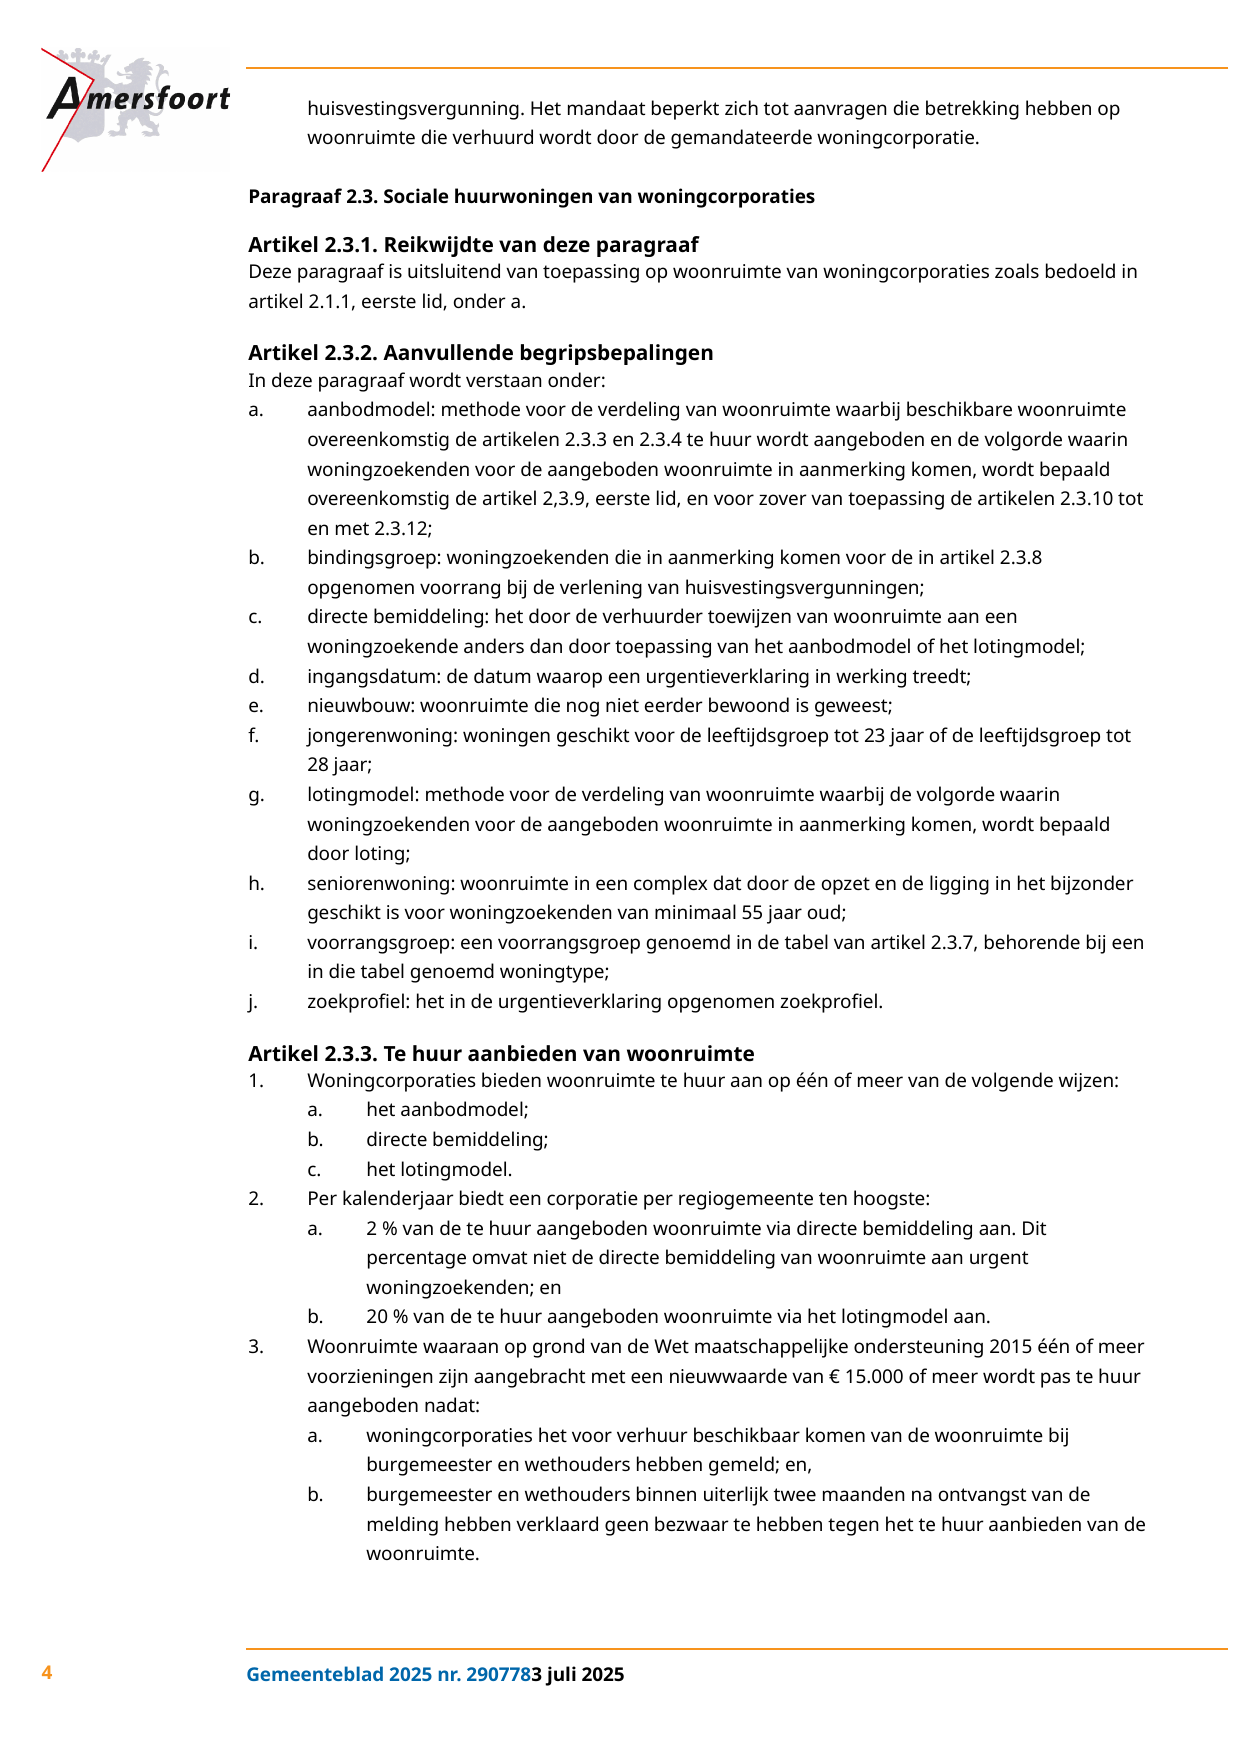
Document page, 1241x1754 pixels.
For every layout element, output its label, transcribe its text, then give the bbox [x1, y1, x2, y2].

list huisvestingsvergunning. Het mandaat beperkt zich tot aanvragen die betrekking hebben op woonruimte die verhuurd wordt door de gemandateerde woningcorporatie. [248, 95, 1152, 150]
list Per kalenderjaar biedt een corporatie per regiogemeente ten hoogste: [248, 1185, 1152, 1211]
list ingangsdatum: de datum waarop een urgentieverklaring in werking treedt; [248, 663, 1152, 688]
text Paragraaf 2.3. Sociale huurwoningen van woningcorporaties [248, 183, 1152, 209]
text In deze paragraaf wordt verstaan onder: [248, 367, 1152, 393]
text Artikel 2.3.1. Reikwijdte van deze paragraaf [248, 230, 1152, 258]
list Woonruimte waaraan op grond van de Wet maatschappelijke ondersteuning 2015 één of meer voorzieningen zijn aangebracht met een nieuwwaarde van € 15.000 of meer wordt pas te huur aangeboden nadat: [248, 1333, 1152, 1418]
list jongerenwoning: woningen geschikt voor de leeftijdsgroep tot 23 jaar of de leeftijdsgroep tot 28 jaar; [248, 722, 1152, 777]
picture [41, 47, 231, 172]
list bindingsgroep: woningzoekenden die in aanmerking komen voor de in artikel 2.3.8 opgenomen voorrang bij de verlening van huisvestingsvergunningen; [248, 544, 1152, 600]
list Woningcorporaties bieden woonruimte te huur aan op één of meer van de volgende wijzen: [248, 1067, 1152, 1093]
list nieuwbouw: woonruimte die nog niet eerder bewoond is geweest; [248, 692, 1152, 718]
list 20 % van de te huur aangeboden woonruimte via het lotingmodel aan. [307, 1304, 1152, 1329]
list 2 % van de te huur aangeboden woonruimte via directe bemiddeling aan. Dit percentage omvat niet de directe bemiddeling van woonruimte aan urgent woningzoekenden; en [307, 1215, 1152, 1300]
text Deze paragraaf is uitsluitend van toepassing op woonruimte van woningcorporaties zoals bedoeld in artikel 2.1.1, eerste lid, onder a. [248, 258, 1152, 314]
list seniorenwoning: woonruimte in een complex dat door de opzet en de ligging in het bijzonder geschikt is voor woningzoekenden van minimaal 55 jaar oud; [248, 870, 1152, 925]
list voorrangsgroep: een voorrangsgroep genoemd in de tabel van artikel 2.3.7, behorende bij een in die tabel genoemd woningtype; [248, 929, 1152, 984]
list zoekprofiel: het in de urgentieverklaring opgenomen zoekprofiel. [248, 988, 1152, 1014]
list directe bemiddeling: het door de verhuurder toewijzen van woonruimte aan een woningzoekende anders dan door toepassing van het aanbodmodel of het lotingmodel; [248, 604, 1152, 659]
list burgemeester en wethouders binnen uiterlijk twee maanden na ontvangst van de melding hebben verklaard geen bezwaar te hebben tegen het te huur aanbieden van de woonruimte. [307, 1481, 1152, 1566]
list het lotingmodel. [307, 1156, 1152, 1182]
list het aanbodmodel; [307, 1097, 1152, 1122]
text Artikel 2.3.2. Aanvullende begripsbepalingen [248, 338, 1152, 367]
text Artikel 2.3.3. Te huur aanbieden van woonruimte [248, 1039, 1152, 1067]
list aanbodmodel: methode voor de verdeling van woonruimte waarbij beschikbare woonruimte overeenkomstig de artikelen 2.3.3 en 2.3.4 te huur wordt aangeboden en de volgorde waarin woningzoekenden voor de aangeboden woonruimte in aanmerking komen, wordt bepaald overeenkomstig de artikel 2,3.9, eerste lid, en voor zover van toepassing de artikelen 2.3.10 tot en met 2.3.12; [248, 397, 1152, 541]
list directe bemiddeling; [307, 1126, 1152, 1152]
list lotingmodel: methode voor de verdeling van woonruimte waarbij de volgorde waarin woningzoekenden voor de aangeboden woonruimte in aanmerking komen, wordt bepaald door loting; [248, 781, 1152, 866]
list woningcorporaties het voor verhuur beschikbaar komen van de woonruimte bij burgemeester en wethouders hebben gemeld; en, [307, 1422, 1152, 1477]
